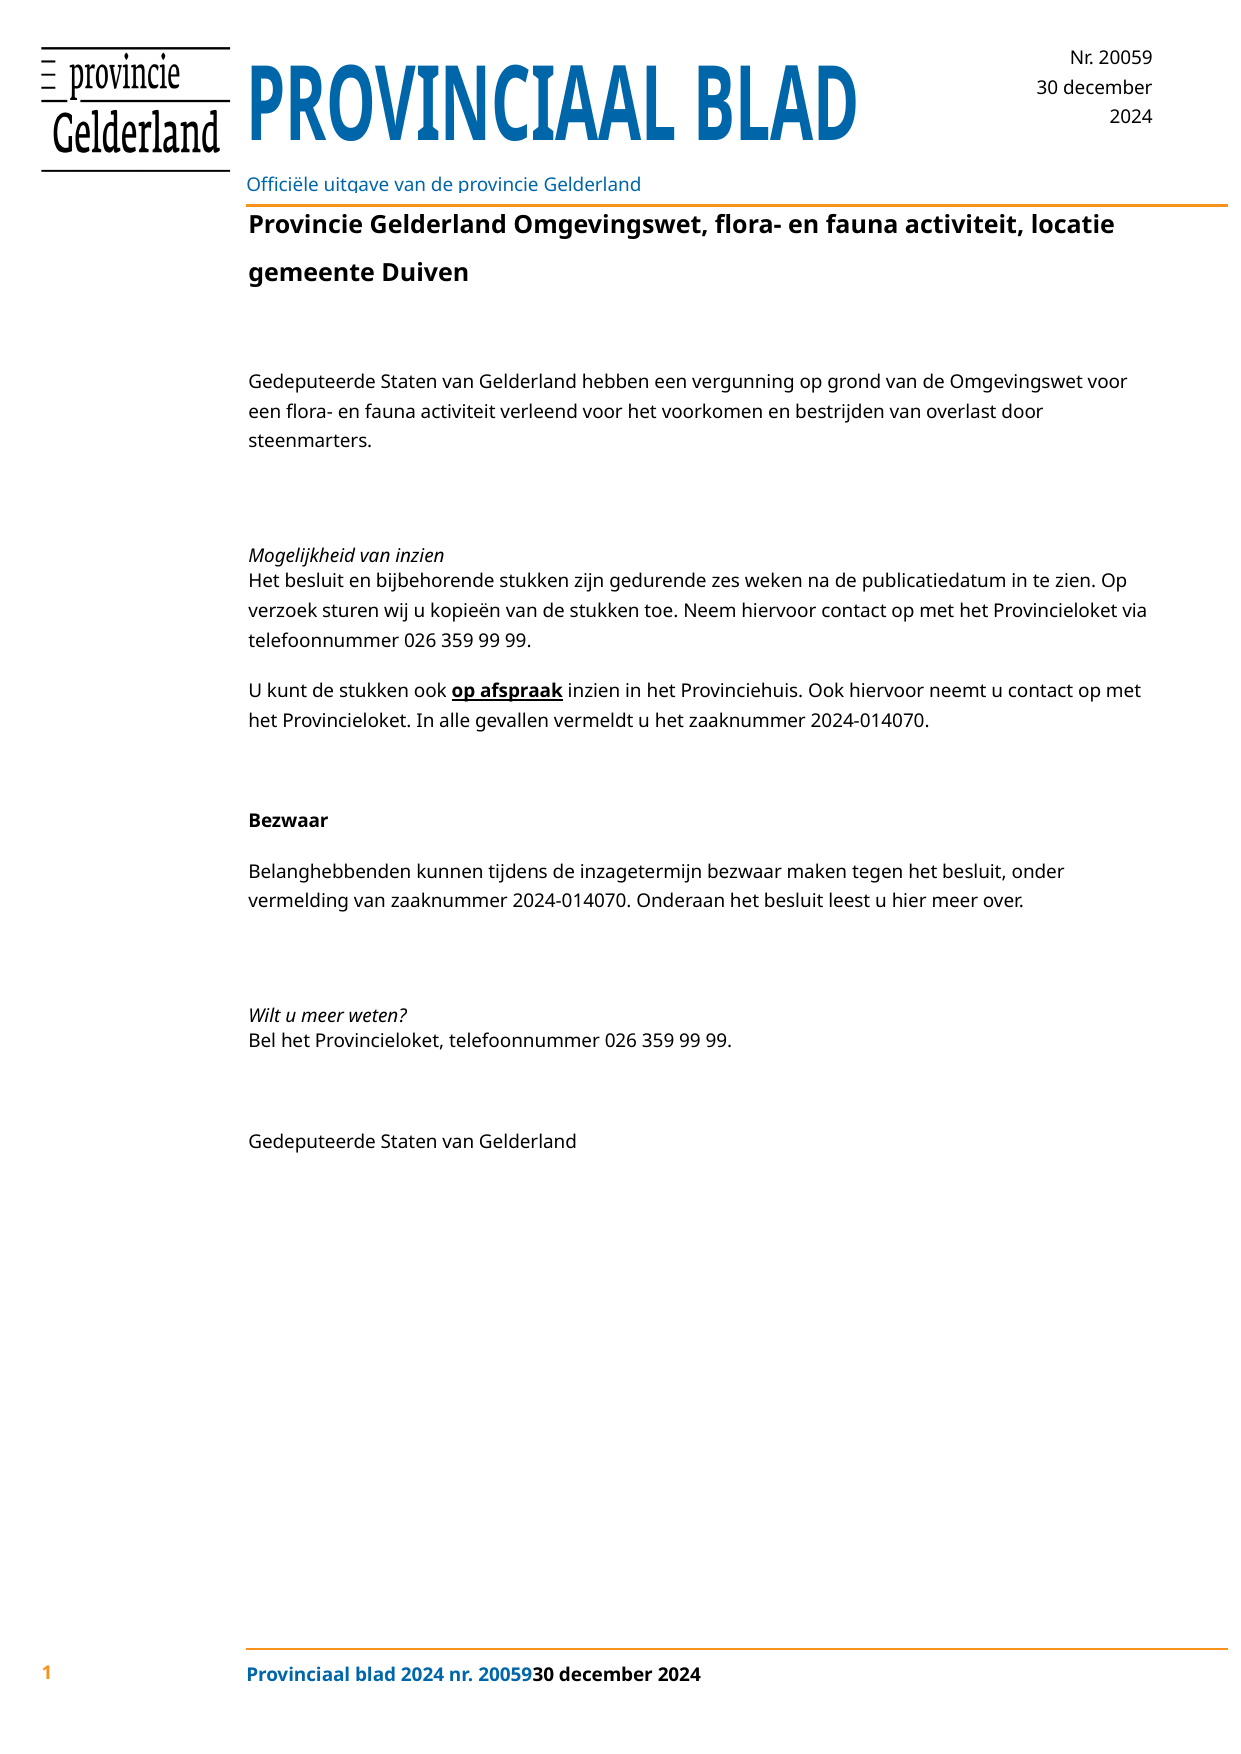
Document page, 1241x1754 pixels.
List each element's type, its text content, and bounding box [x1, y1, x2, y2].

text Bezwaar [248, 808, 1152, 833]
text Mogelijkheid van inzien [248, 542, 1152, 568]
text Gedeputeerde Staten van Gelderland hebben een vergunning op grond van de Omgevingswet voor een flora- en fauna activiteit verleend voor het voorkomen en bestrijden van overlast door steenmarters. [248, 368, 1152, 453]
text Bel het Provincieloket, telefoonnummer 026 359 99 99. [248, 1028, 1152, 1053]
text Provincie Gelderland Omgevingswet, flora- en fauna activiteit, locatie gemeente Duiven [248, 207, 1152, 288]
text Het besluit en bijbehorende stukken zijn gedurende zes weken na de publicatiedatum in te zien. Op verzoek sturen wij u kopieën van de stukken toe. Neem hiervoor contact op met het Provincieloket via telefoonnummer 026 359 99 99. [248, 568, 1152, 652]
text Belanghebbenden kunnen tijdens de inzagetermijn bezwaar maken tegen het besluit, onder vermelding van zaaknummer 2024-014070. Onderaan het besluit leest u hier meer over. [248, 858, 1152, 913]
text Wilt u meer weten? [248, 1002, 1152, 1028]
picture [41, 47, 231, 172]
text Gedeputeerde Staten van Gelderland [248, 1128, 1152, 1154]
text U kunt de stukken ook op afspraak inzien in het Provinciehuis. Ook hiervoor neemt u contact op met het Provincieloket. In alle gevallen vermeldt u het zaaknummer 2024-014070. [248, 677, 1152, 732]
